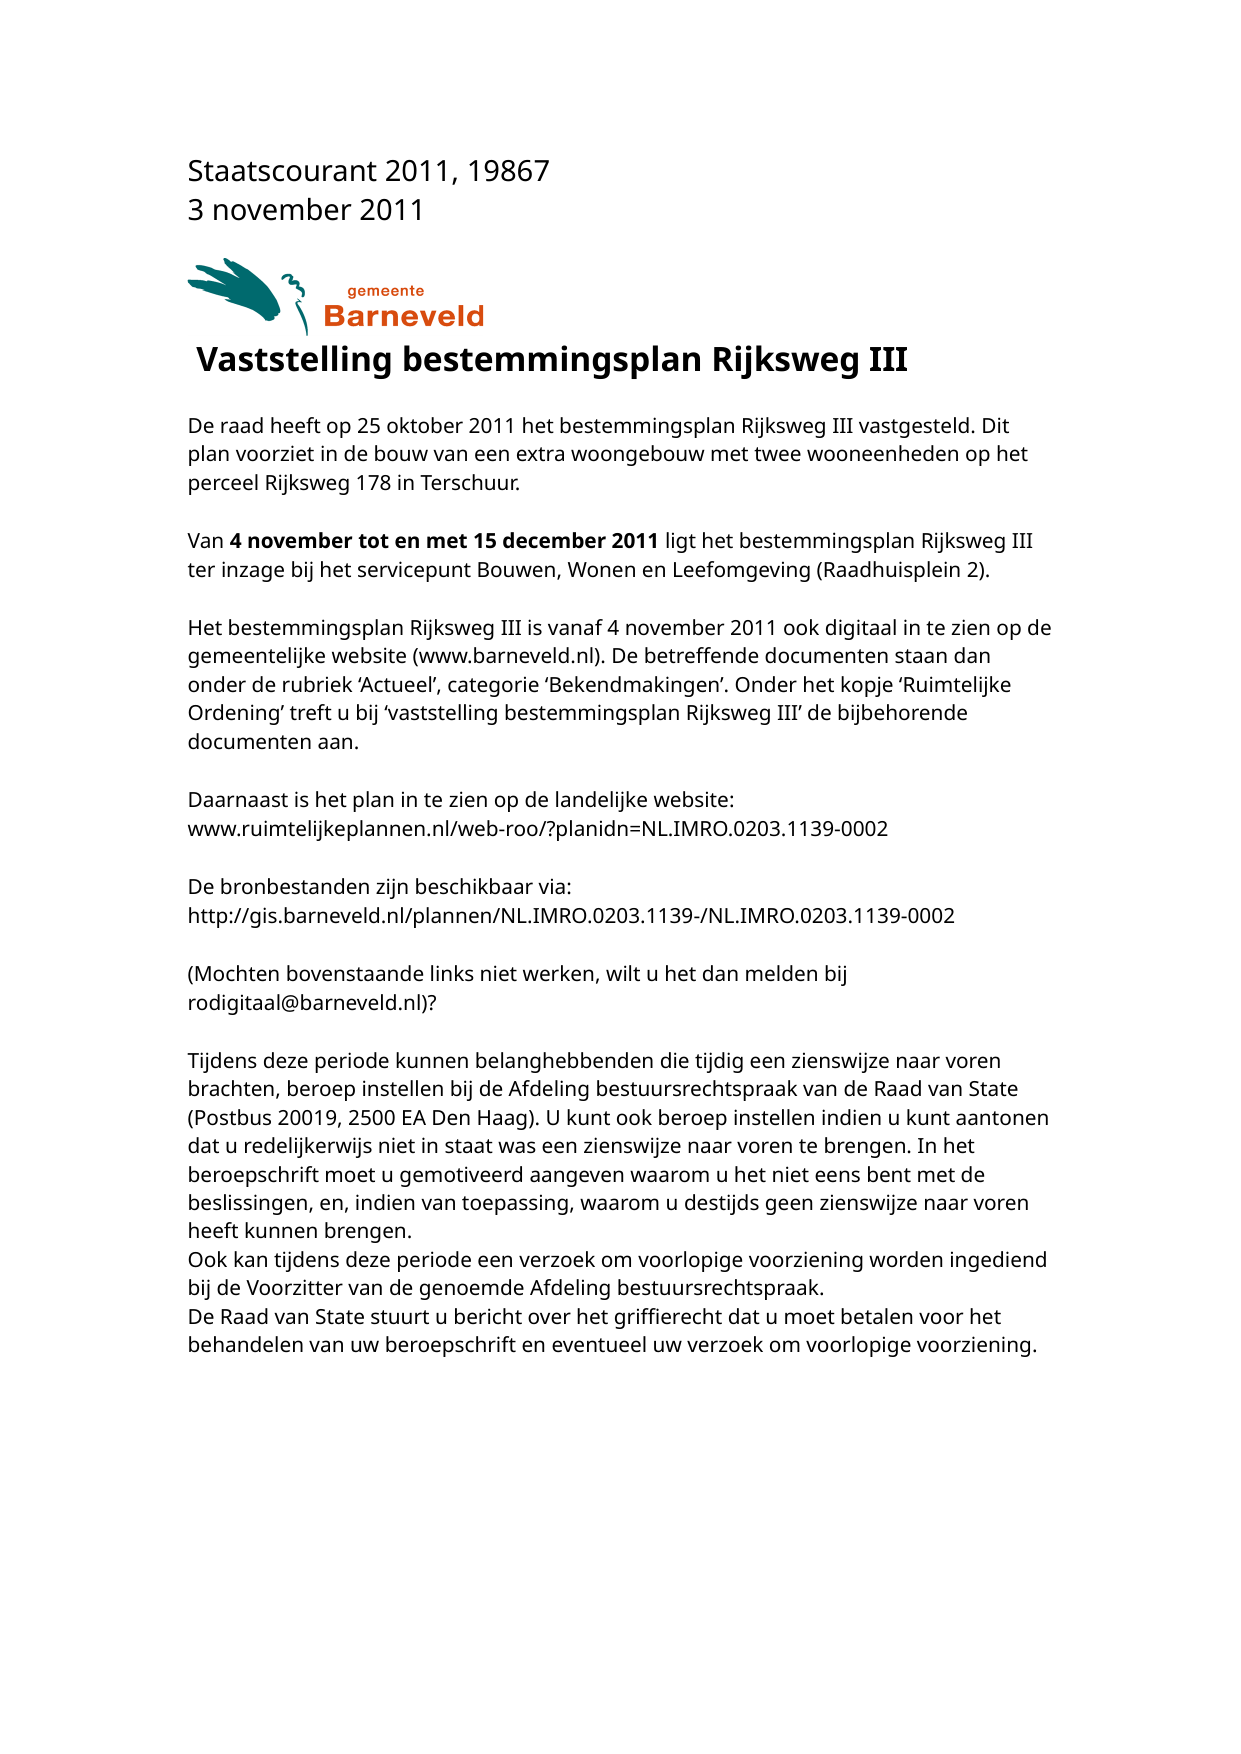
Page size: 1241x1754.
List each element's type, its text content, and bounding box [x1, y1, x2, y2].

text Ook kan tijdens deze periode een verzoek om voorlopige voorziening worden ingediend bij de Voorzitter van de genoemde Afdeling bestuursrechtspraak. [187, 1245, 1053, 1302]
text Het bestemmingsplan Rijksweg III is vanaf 4 november 2011 ook digitaal in te zien op de gemeentelijke website (www.barneveld.nl). De betreffende documenten staan dan onder de rubriek ‘Actueel’, categorie ‘Bekendmakingen’. Onder het kopje ‘Ruimtelijke Ordening’ treft u bij ‘vaststelling bestemmingsplan Rijksweg III’ de bijbehorende documenten aan. [187, 613, 1053, 755]
text Daarnaast is het plan in te zien op de landelijke website: [187, 785, 1053, 814]
text Van 4 november tot en met 15 december 2011 ligt het bestemmingsplan Rijksweg III ter inzage bij het servicepunt Bouwen, Wonen en Leefomgeving (Raadhuisplein 2). [187, 526, 1053, 583]
text www.ruimtelijkeplannen.nl/web-roo/?planidn=NL.IMRO.0203.1139-0002 [187, 814, 1053, 842]
text Tijdens deze periode kunnen belanghebbenden die tijdig een zienswijze naar voren brachten, beroep instellen bij de Afdeling bestuursrechtspraak van de Raad van State (Postbus 20019, 2500 EA Den Haag). U kunt ook beroep instellen indien u kunt aantonen dat u redelijkerwijs niet in staat was een zienswijze naar voren te brengen. In het beroepschrift moet u gemotiveerd aangeven waarom u het niet eens bent met de beslissingen, en, indien van toepassing, waarom u destijds geen zienswijze naar voren heeft kunnen brengen. [187, 1046, 1053, 1245]
text De raad heeft op 25 oktober 2011 het bestemmingsplan Rijksweg III vastgesteld. Dit plan voorziet in de bouw van een extra woongebouw met twee wooneenheden op het perceel Rijksweg 178 in Terschuur. [187, 411, 1053, 496]
text 3 november 2011 [187, 190, 1053, 229]
text De Raad van State stuurt u bericht over het griffierecht dat u moet betalen voor het behandelen van uw beroepschrift en eventueel uw verzoek om voorlopige voorziening. [187, 1302, 1053, 1359]
subtitle Vaststelling bestemmingsplan Rijksweg III [187, 271, 1053, 381]
text http://gis.barneveld.nl/plannen/NL.IMRO.0203.1139-/NL.IMRO.0203.1139-0002 [187, 901, 1053, 929]
text Staatscourant 2011, 19867 [187, 150, 1053, 190]
picture [187, 258, 484, 336]
text De bronbestanden zijn beschikbaar via: [187, 872, 1053, 901]
text (Mochten bovenstaande links niet werken, wilt u het dan melden bij rodigitaal@barneveld.nl)? [187, 959, 1053, 1016]
